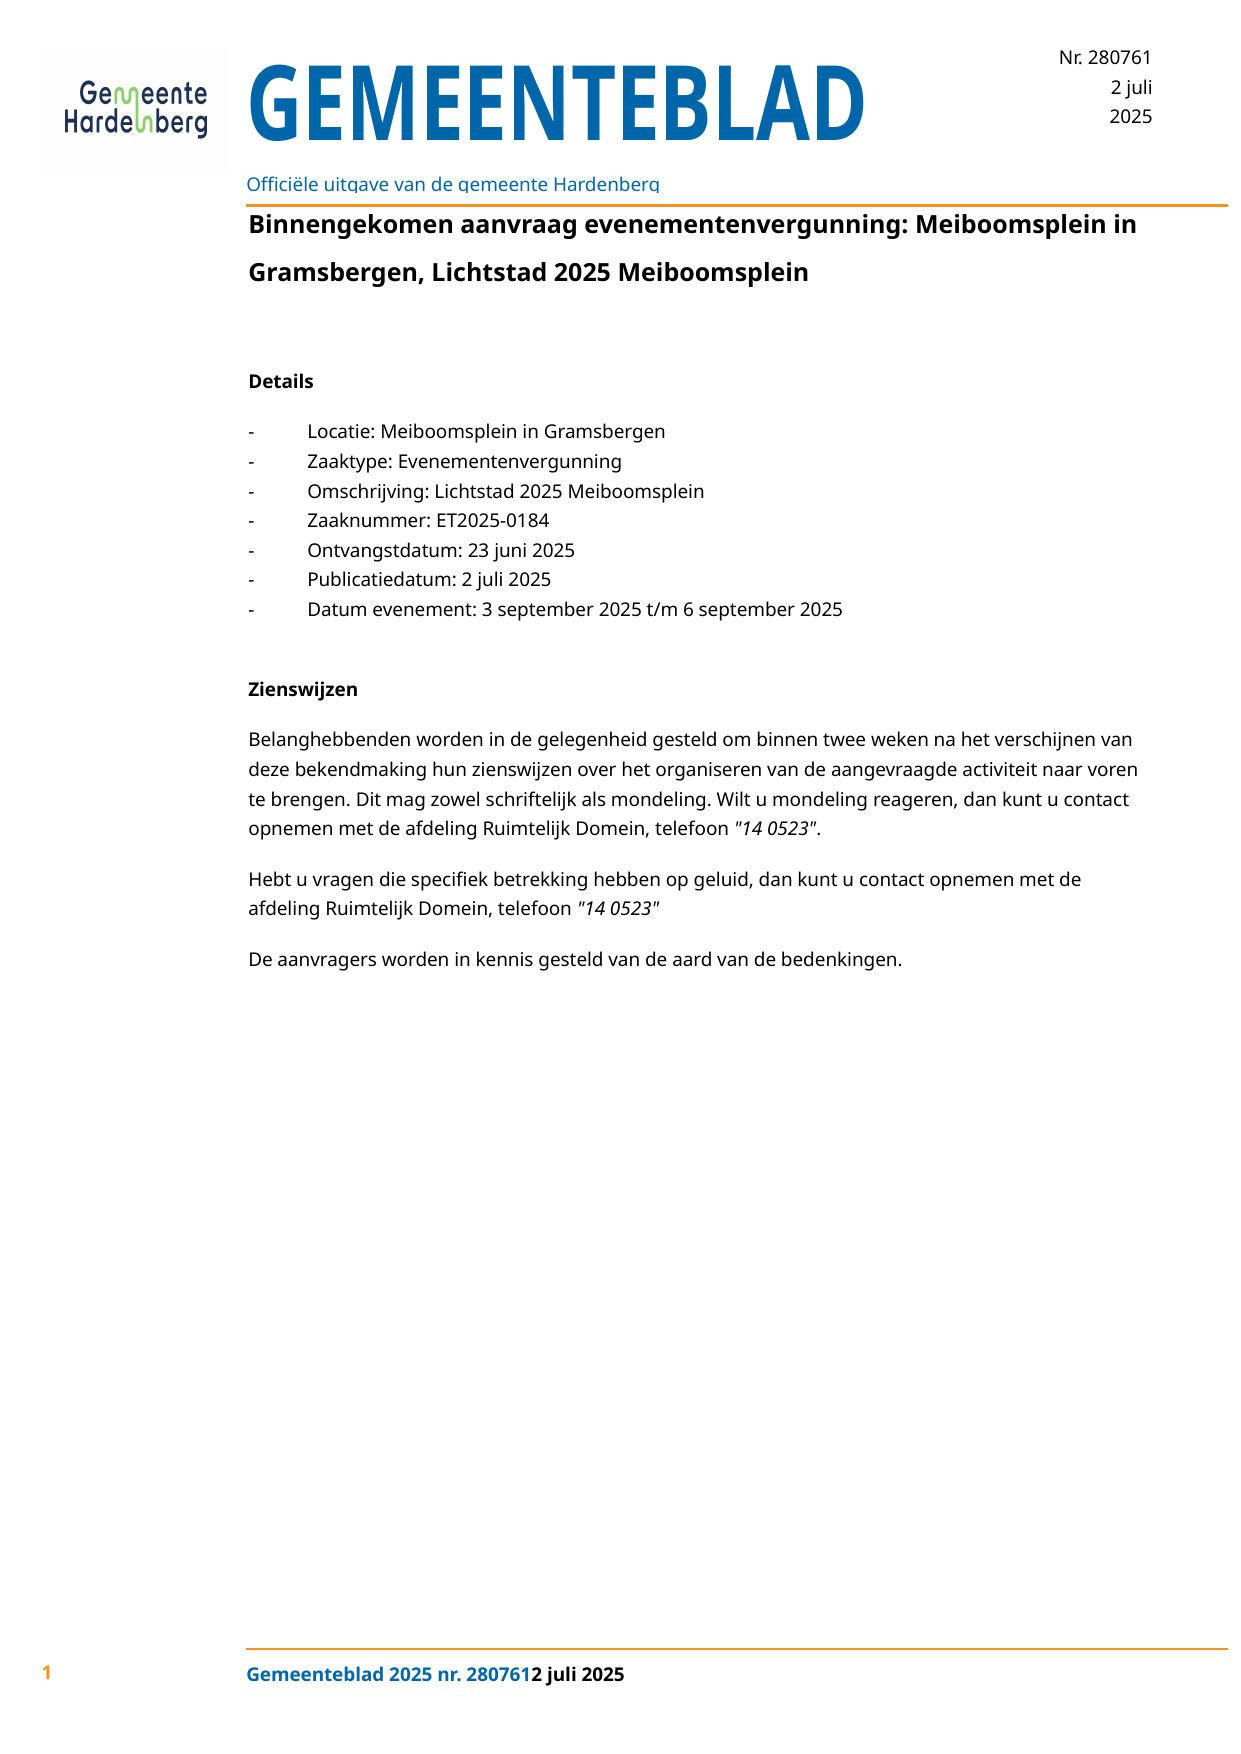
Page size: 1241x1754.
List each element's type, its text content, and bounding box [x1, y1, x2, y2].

text Belanghebbenden worden in de gelegenheid gesteld om binnen twee weken na het verschijnen van deze bekendmaking hun zienswijzen over het organiseren van de aangevraagde activiteit naar voren te brengen. Dit mag zowel schriftelijk als mondeling. Wilt u mondeling reageren, dan kunt u contact opnemen met de afdeling Ruimtelijk Domein, telefoon "14 0523". [248, 727, 1152, 841]
list Locatie: Meiboomsplein in Gramsbergen [248, 419, 1152, 444]
text Binnengekomen aanvraag evenementenvergunning: Meiboomsplein in Gramsbergen, Lichtstad 2025 Meiboomsplein [248, 207, 1152, 288]
picture [41, 47, 231, 172]
list Zaaktype: Evenementenvergunning [248, 448, 1152, 474]
list Zaaknummer: ET2025-0184 [248, 507, 1152, 533]
list Ontvangstdatum: 23 juni 2025 [248, 537, 1152, 563]
text Hebt u vragen die specifiek betrekking hebben op geluid, dan kunt u contact opnemen met de afdeling Ruimtelijk Domein, telefoon "14 0523" [248, 866, 1152, 921]
list Datum evenement: 3 september 2025 t/m 6 september 2025 [248, 596, 1152, 622]
text De aanvragers worden in kennis gesteld van de aard van de bedenkingen. [248, 946, 1152, 972]
text Zienswijzen [248, 676, 1152, 702]
list Publicatiedatum: 2 juli 2025 [248, 567, 1152, 592]
text Details [248, 368, 1152, 394]
list Omschrijving: Lichtstad 2025 Meiboomsplein [248, 478, 1152, 504]
